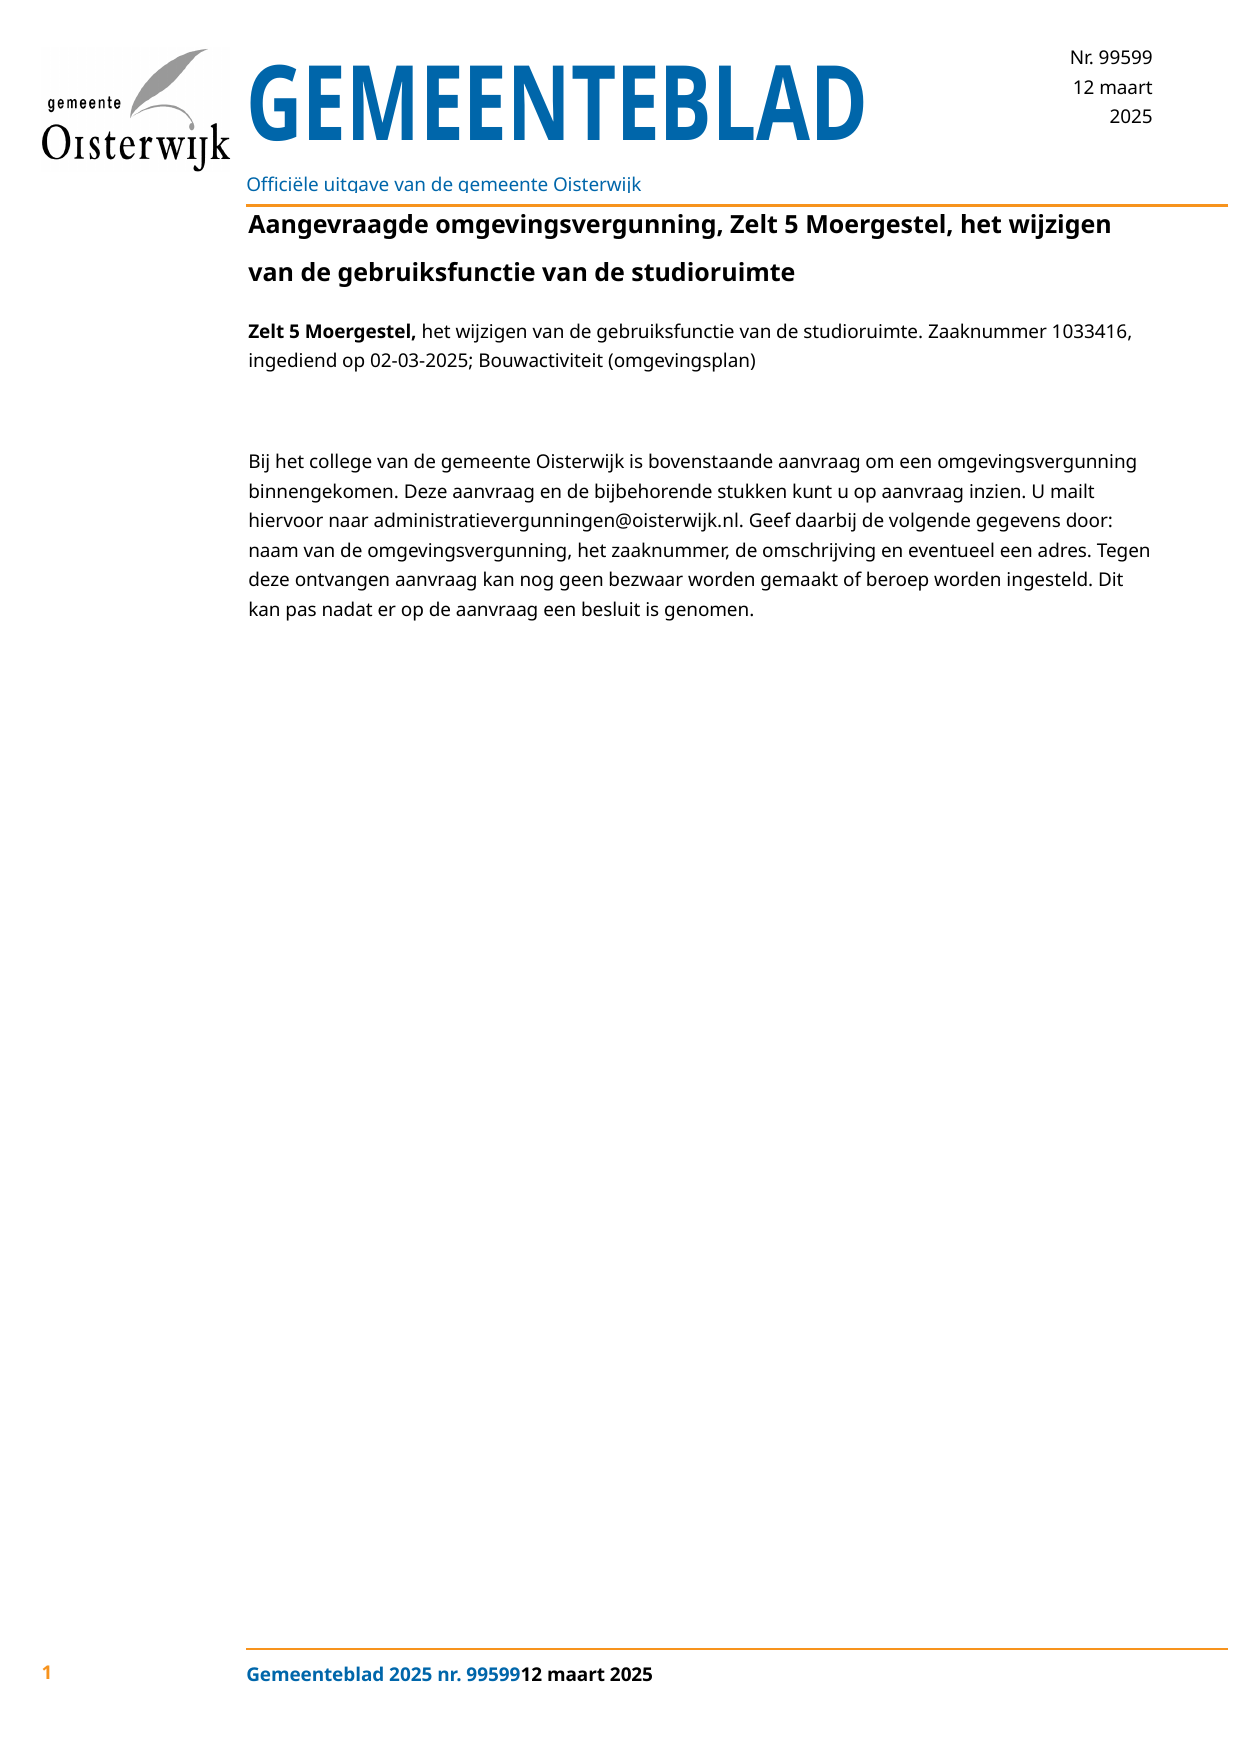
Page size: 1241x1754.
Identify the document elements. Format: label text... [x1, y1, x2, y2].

text Aangevraagde omgevingsvergunning, Zelt 5 Moergestel, het wijzigen van de gebruiksfunctie van de studioruimte [248, 207, 1152, 288]
text Bij het college van de gemeente Oisterwijk is bovenstaande aanvraag om een omgevingsvergunning binnengekomen. Deze aanvraag en de bijbehorende stukken kunt u op aanvraag inzien. U mailt hiervoor naar administratievergunningen@oisterwijk.nl. Geef daarbij de volgende gegevens door: naam van de omgevingsvergunning, het zaaknummer, de omschrijving en eventueel een adres. Tegen deze ontvangen aanvraag kan nog geen bezwaar worden gemaakt of beroep worden ingesteld. Dit kan pas nadat er op de aanvraag een besluit is genomen. [248, 448, 1152, 622]
text Zelt 5 Moergestel, het wijzigen van de gebruiksfunctie van de studioruimte. Zaaknummer 1033416, ingediend op 02-03-2025; Bouwactiviteit (omgevingsplan) [248, 318, 1152, 373]
picture [41, 47, 231, 172]
